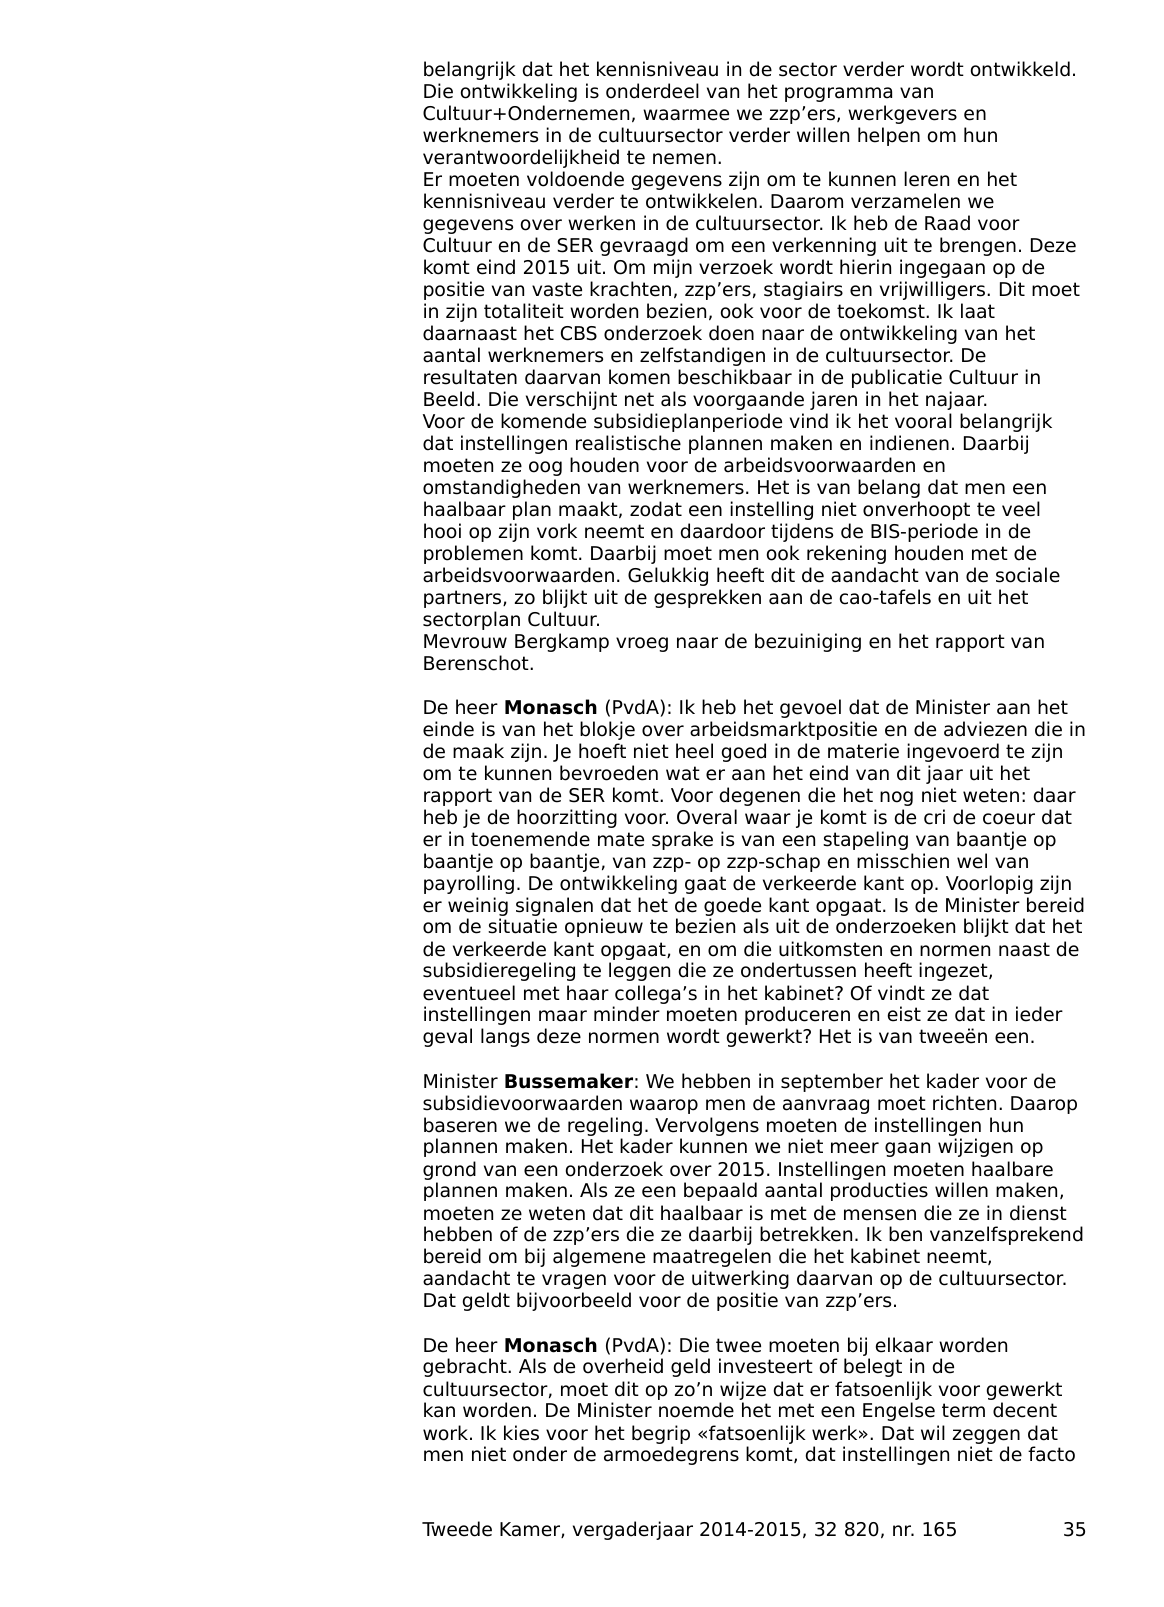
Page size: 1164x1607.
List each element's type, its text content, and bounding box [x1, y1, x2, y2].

text De heer Monasch (PvdA): Die twee moeten bij elkaar worden gebracht. Als de overheid geld investeert of belegt in de cultuursector, moet dit op zo’n wijze dat er fatsoenlijk voor gewerkt kan worden. De Minister noemde het met een Engelse term decent work. Ik kies voor het begrip «fatsoenlijk werk». Dat wil zeggen dat men niet onder de armoedegrens komt, dat instellingen niet de facto [422, 1334, 1087, 1466]
text De heer Monasch (PvdA): Ik heb het gevoel dat de Minister aan het einde is van het blokje over arbeidsmarktpositie en de adviezen die in de maak zijn. Je hoeft niet heel goed in de materie ingevoerd te zijn om te kunnen bevroeden wat er aan het eind van dit jaar uit het rapport van de SER komt. Voor degenen die het nog niet weten: daar heb je de hoorzitting voor. Overal waar je komt is de cri de coeur dat er in toenemende mate sprake is van een stapeling van baantje op baantje op baantje, van zzp- op zzp-schap en misschien wel van payrolling. De ontwikkeling gaat de verkeerde kant op. Voorlopig zijn er weinig signalen dat het de goede kant opgaat. Is de Minister bereid om de situatie opnieuw te bezien als uit de onderzoeken blijkt dat het de verkeerde kant opgaat, en om die uitkomsten en normen naast de subsidieregeling te leggen die ze ondertussen heeft ingezet, eventueel met haar collega’s in het kabinet? Of vindt ze dat instellingen maar minder moeten produceren en eist ze dat in ieder geval langs deze normen wordt gewerkt? Het is van tweeën een. [422, 697, 1087, 1048]
text Er moeten voldoende gegevens zijn om te kunnen leren en het kennisniveau verder te ontwikkelen. Daarom verzamelen we gegevens over werken in de cultuursector. Ik heb de Raad voor Cultuur en de SER gevraagd om een verkenning uit te brengen. Deze komt eind 2015 uit. Om mijn verzoek wordt hierin ingegaan op de positie van vaste krachten, zzp’ers, stagiairs en vrijwilligers. Dit moet in zijn totaliteit worden bezien, ook voor de toekomst. Ik laat daarnaast het CBS onderzoek doen naar de ontwikkeling van het aantal werknemers en zelfstandigen in de cultuursector. De resultaten daarvan komen beschikbaar in de publicatie Cultuur in Beeld. Die verschijnt net als voorgaande jaren in het najaar. [422, 169, 1087, 411]
text Voor de komende subsidieplanperiode vind ik het vooral belangrijk dat instellingen realistische plannen maken en indienen. Daarbij moeten ze oog houden voor de arbeidsvoorwaarden en omstandigheden van werknemers. Het is van belang dat men een haalbaar plan maakt, zodat een instelling niet onverhoopt te veel hooi op zijn vork neemt en daardoor tijdens de BIS-periode in de problemen komt. Daarbij moet men ook rekening houden met de arbeidsvoorwaarden. Gelukkig heeft dit de aandacht van de sociale partners, zo blijkt uit de gesprekken aan de cao-tafels en uit het sectorplan Cultuur. [422, 411, 1087, 631]
text Mevrouw Bergkamp vroeg naar de bezuiniging en het rapport van Berenschot. [422, 631, 1087, 674]
text belangrijk dat het kennisniveau in de sector verder wordt ontwikkeld. Die ontwikkeling is onderdeel van het programma van Cultuur+Ondernemen, waarmee we zzp’ers, werkgevers en werknemers in de cultuursector verder willen helpen om hun verantwoordelijkheid te nemen. [422, 59, 1087, 169]
text Minister Bussemaker: We hebben in september het kader voor de subsidievoorwaarden waarop men de aanvraag moet richten. Daarop baseren we de regeling. Vervolgens moeten de instellingen hun plannen maken. Het kader kunnen we niet meer gaan wijzigen op grond van een onderzoek over 2015. Instellingen moeten haalbare plannen maken. Als ze een bepaald aantal producties willen maken, moeten ze weten dat dit haalbaar is met de mensen die ze in dienst hebben of de zzp’ers die ze daarbij betrekken. Ik ben vanzelfsprekend bereid om bij algemene maatregelen die het kabinet neemt, aandacht te vragen voor de uitwerking daarvan op de cultuursector. Dat geldt bijvoorbeeld voor de positie van zzp’ers. [422, 1071, 1087, 1312]
